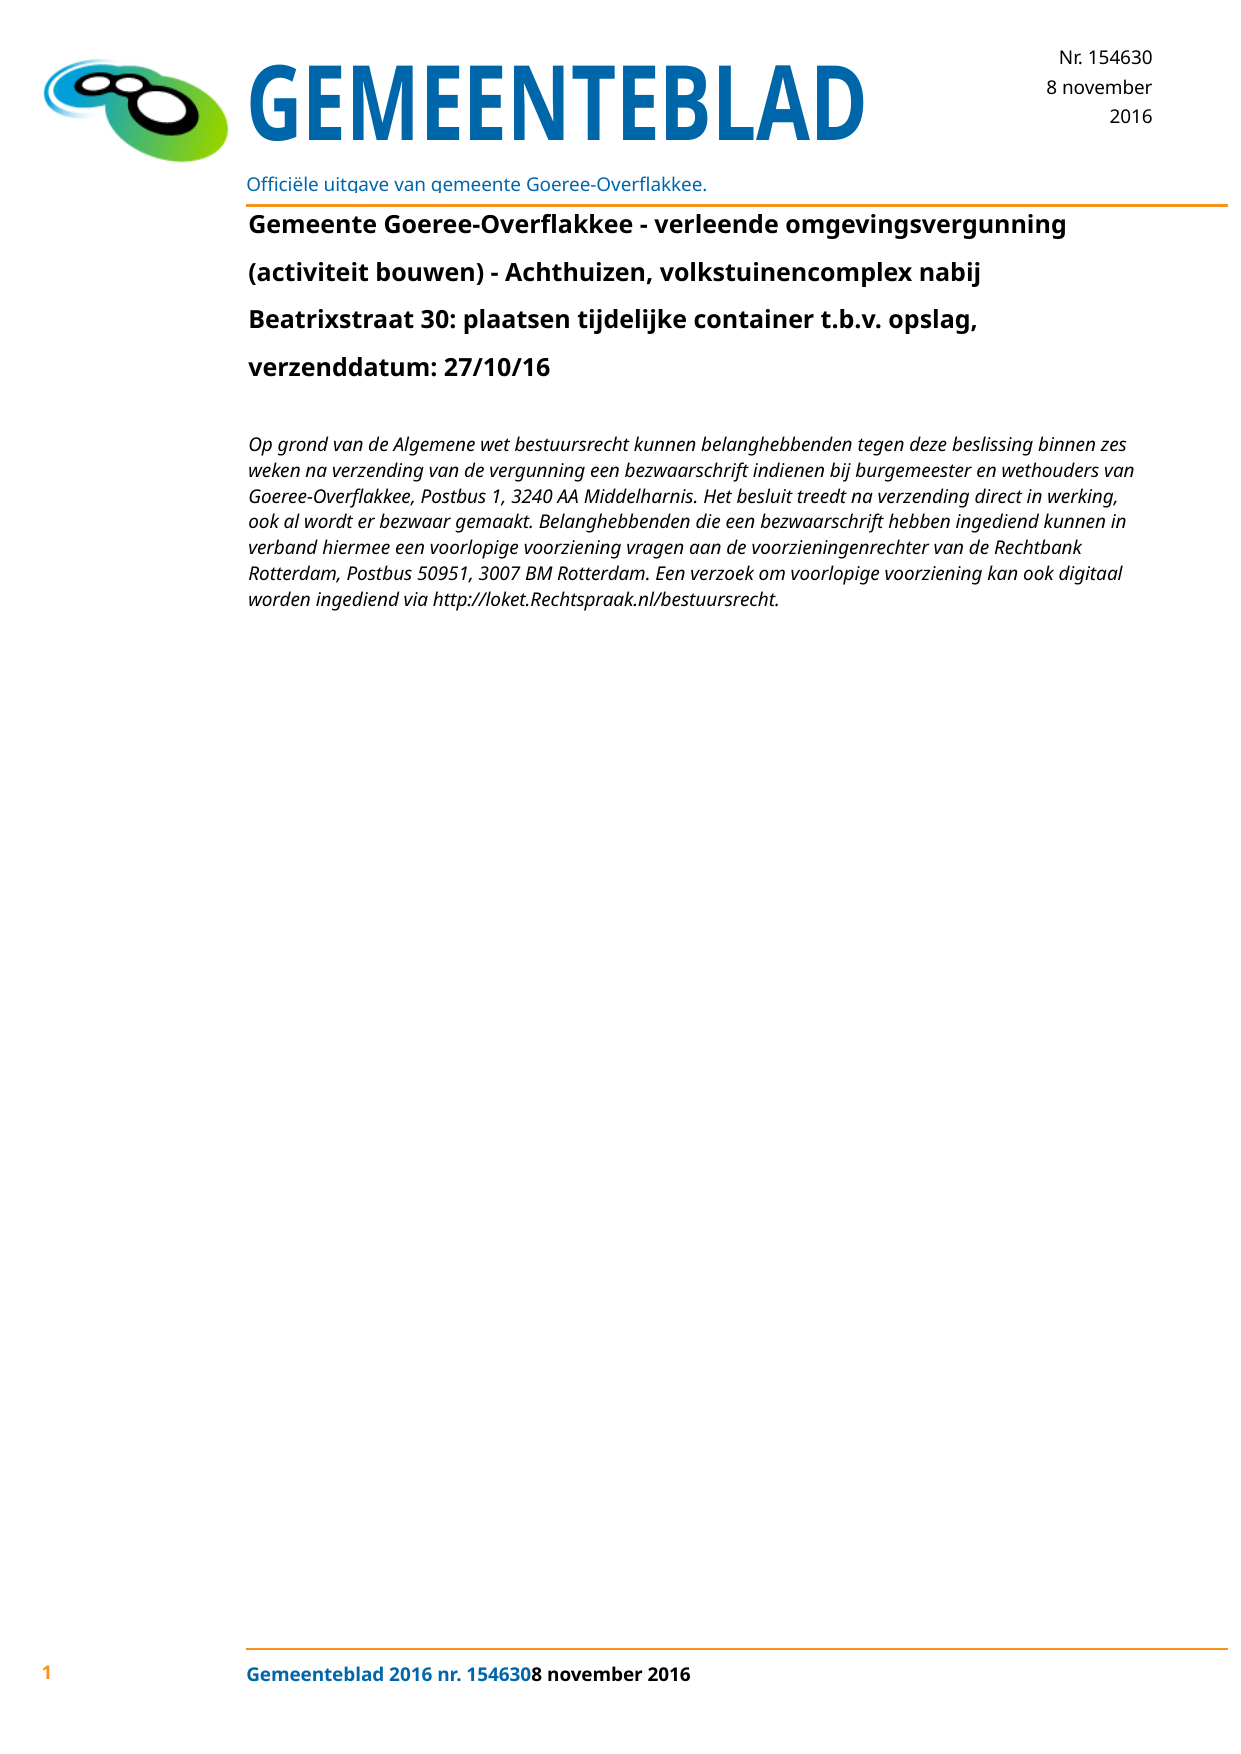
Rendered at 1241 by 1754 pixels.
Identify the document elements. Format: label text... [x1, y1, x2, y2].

picture [41, 47, 231, 172]
text Op grond van de Algemene wet bestuursrecht kunnen belanghebbenden tegen deze beslissing binnen zes weken na verzending van de vergunning een bezwaarschrift indienen bij burgemeester en wethouders van Goeree-Overflakkee, Postbus 1, 3240 AA Middelharnis. Het besluit treedt na verzending direct in werking, ook al wordt er bezwaar gemaakt. Belanghebbenden die een bezwaarschrift hebben ingediend kunnen in verband hiermee een voorlopige voorziening vragen aan de voorzieningenrechter van de Rechtbank Rotterdam, Postbus 50951, 3007 BM Rotterdam. Een verzoek om voorlopige voorziening kan ook digitaal worden ingediend via http://loket.Rechtspraak.nl/bestuursrecht. [248, 431, 1152, 611]
text Gemeente Goeree-Overflakkee - verleende omgevingsvergunning (activiteit bouwen) - Achthuizen, volkstuinencomplex nabij Beatrixstraat 30: plaatsen tijdelijke container t.b.v. opslag, verzenddatum: 27/10/16 [248, 207, 1152, 384]
